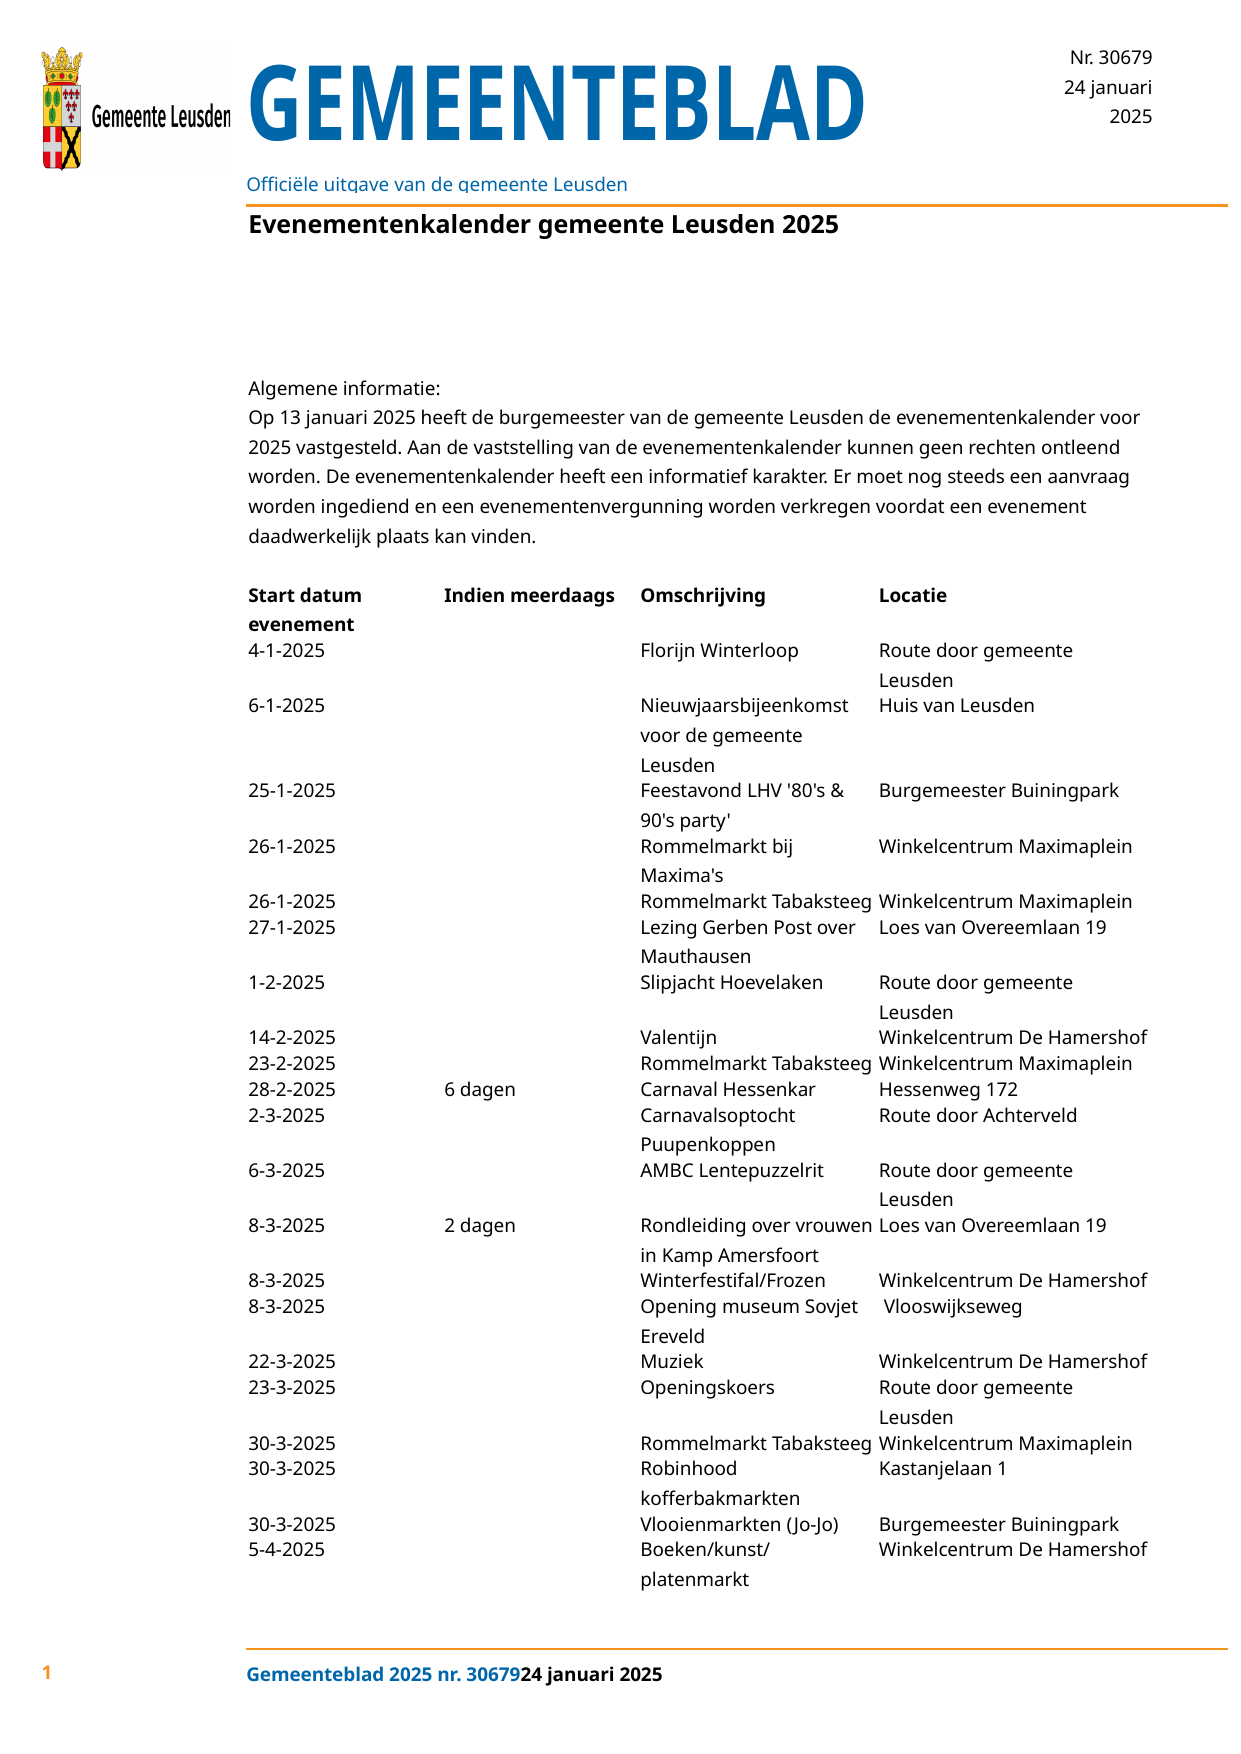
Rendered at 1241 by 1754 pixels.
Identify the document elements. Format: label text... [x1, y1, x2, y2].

table_cell 30-3-2025 [248, 1456, 444, 1511]
table_cell 1-2-2025 [248, 969, 444, 1024]
table_cell [444, 1157, 640, 1212]
table_cell Rommelmarkt Tabaksteeg [640, 1050, 879, 1076]
table_cell [444, 693, 640, 778]
table_cell [444, 1050, 640, 1076]
table_cell 23-2-2025 [248, 1050, 444, 1076]
table_cell [444, 1375, 640, 1430]
table_cell Vlooswijkseweg [879, 1294, 1152, 1349]
table_cell Florijn Winterloop [640, 638, 879, 693]
table_cell [444, 1537, 640, 1592]
text Evenementenkalender gemeente Leusden 2025 [248, 207, 1152, 241]
table_cell 30-3-2025 [248, 1430, 444, 1456]
table_cell Route door gemeente Leusden [879, 969, 1152, 1024]
table_cell [444, 1294, 640, 1349]
table_header Omschrijving [640, 582, 879, 637]
table_cell [444, 1511, 640, 1537]
table_cell 8-3-2025 [248, 1294, 444, 1349]
table_cell AMBC Lentepuzzelrit [640, 1157, 879, 1212]
text Algemene informatie: [248, 375, 1152, 401]
table_cell 5-4-2025 [248, 1537, 444, 1592]
table_cell 25-1-2025 [248, 778, 444, 833]
table_cell 23-3-2025 [248, 1375, 444, 1430]
table_cell Winkelcentrum De Hamershof [879, 1537, 1152, 1592]
table_cell [444, 1349, 640, 1374]
table_cell Route door gemeente Leusden [879, 1157, 1152, 1212]
table_cell Lezing Gerben Post over Mauthausen [640, 914, 879, 969]
table_cell Winkelcentrum Maximaplein [879, 1050, 1152, 1076]
table_cell [444, 1025, 640, 1050]
table_cell Winkelcentrum Maximaplein [879, 1430, 1152, 1456]
picture [41, 47, 231, 172]
table_cell [444, 638, 640, 693]
table_cell [444, 833, 640, 888]
table_cell 22-3-2025 [248, 1349, 444, 1374]
table_cell Openingskoers [640, 1375, 879, 1430]
table_cell Rommelmarkt Tabaksteeg [640, 1430, 879, 1456]
table_cell Huis van Leusden [879, 693, 1152, 778]
table_cell Valentijn [640, 1025, 879, 1050]
table_cell Route door gemeente Leusden [879, 638, 1152, 693]
table_cell 8-3-2025 [248, 1213, 444, 1268]
table_cell Muziek [640, 1349, 879, 1374]
table_cell 27-1-2025 [248, 914, 444, 969]
table_cell [444, 778, 640, 833]
table_cell Vlooienmarkten (Jo-Jo) [640, 1511, 879, 1537]
table_cell Loes van Overeemlaan 19 [879, 1213, 1152, 1268]
table_cell [444, 1430, 640, 1456]
table_cell Winterfestifal/Frozen [640, 1268, 879, 1293]
table_cell Rondleiding over vrouwen in Kamp Amersfoort [640, 1213, 879, 1268]
table_header Indien meerdaags [444, 582, 640, 637]
table_cell Rommelmarkt Tabaksteeg [640, 888, 879, 914]
table_cell Winkelcentrum De Hamershof [879, 1268, 1152, 1293]
table_cell [444, 888, 640, 914]
table_header Start datum evenement [248, 582, 444, 637]
table_cell 28-2-2025 [248, 1076, 444, 1102]
table_cell Loes van Overeemlaan 19 [879, 914, 1152, 969]
table_header Locatie [879, 582, 1152, 637]
table_cell [444, 1102, 640, 1157]
table_cell Kastanjelaan 1 [879, 1456, 1152, 1511]
table_cell Winkelcentrum Maximaplein [879, 833, 1152, 888]
table_cell [444, 914, 640, 969]
table_cell 26-1-2025 [248, 888, 444, 914]
table_cell 2-3-2025 [248, 1102, 444, 1157]
table_cell 2 dagen [444, 1213, 640, 1268]
table_cell 8-3-2025 [248, 1268, 444, 1293]
table_cell Route door Achterveld [879, 1102, 1152, 1157]
table_cell Burgemeester Buiningpark [879, 778, 1152, 833]
text Op 13 januari 2025 heeft de burgemeester van de gemeente Leusden de evenementenkalender voor 2025 vastgesteld. Aan de vaststelling van de evenementenkalender kunnen geen rechten ontleend worden. De evenementenkalender heeft een informatief karakter. Er moet nog steeds een aanvraag worden ingediend en een evenementenvergunning worden verkregen voordat een evenement daadwerkelijk plaats kan vinden. [248, 404, 1152, 548]
table_cell 30-3-2025 [248, 1511, 444, 1537]
table_cell [444, 1456, 640, 1511]
table_cell Rommelmarkt bij Maxima's [640, 833, 879, 888]
table_cell Winkelcentrum De Hamershof [879, 1025, 1152, 1050]
table_cell Feestavond LHV '80's & 90's party' [640, 778, 879, 833]
table_cell Boeken/kunst/platenmarkt [640, 1537, 879, 1592]
table_cell Carnavalsoptocht Puupenkoppen [640, 1102, 879, 1157]
table_cell 26-1-2025 [248, 833, 444, 888]
table_cell Winkelcentrum Maximaplein [879, 888, 1152, 914]
table_cell Route door gemeente Leusden [879, 1375, 1152, 1430]
table_cell 6-3-2025 [248, 1157, 444, 1212]
table_cell [444, 969, 640, 1024]
table_cell Opening museum Sovjet Ereveld [640, 1294, 879, 1349]
table_cell Slipjacht Hoevelaken [640, 969, 879, 1024]
table_cell Hessenweg 172 [879, 1076, 1152, 1102]
table_cell Carnaval Hessenkar [640, 1076, 879, 1102]
table_cell 14-2-2025 [248, 1025, 444, 1050]
table_cell 4-1-2025 [248, 638, 444, 693]
table_cell 6 dagen [444, 1076, 640, 1102]
table_cell [444, 1268, 640, 1293]
table_cell 6-1-2025 [248, 693, 444, 778]
table_cell Burgemeester Buiningpark [879, 1511, 1152, 1537]
table_cell Nieuwjaarsbijeenkomst voor de gemeente Leusden [640, 693, 879, 778]
table_cell Winkelcentrum De Hamershof [879, 1349, 1152, 1374]
table_cell Robinhood kofferbakmarkten [640, 1456, 879, 1511]
